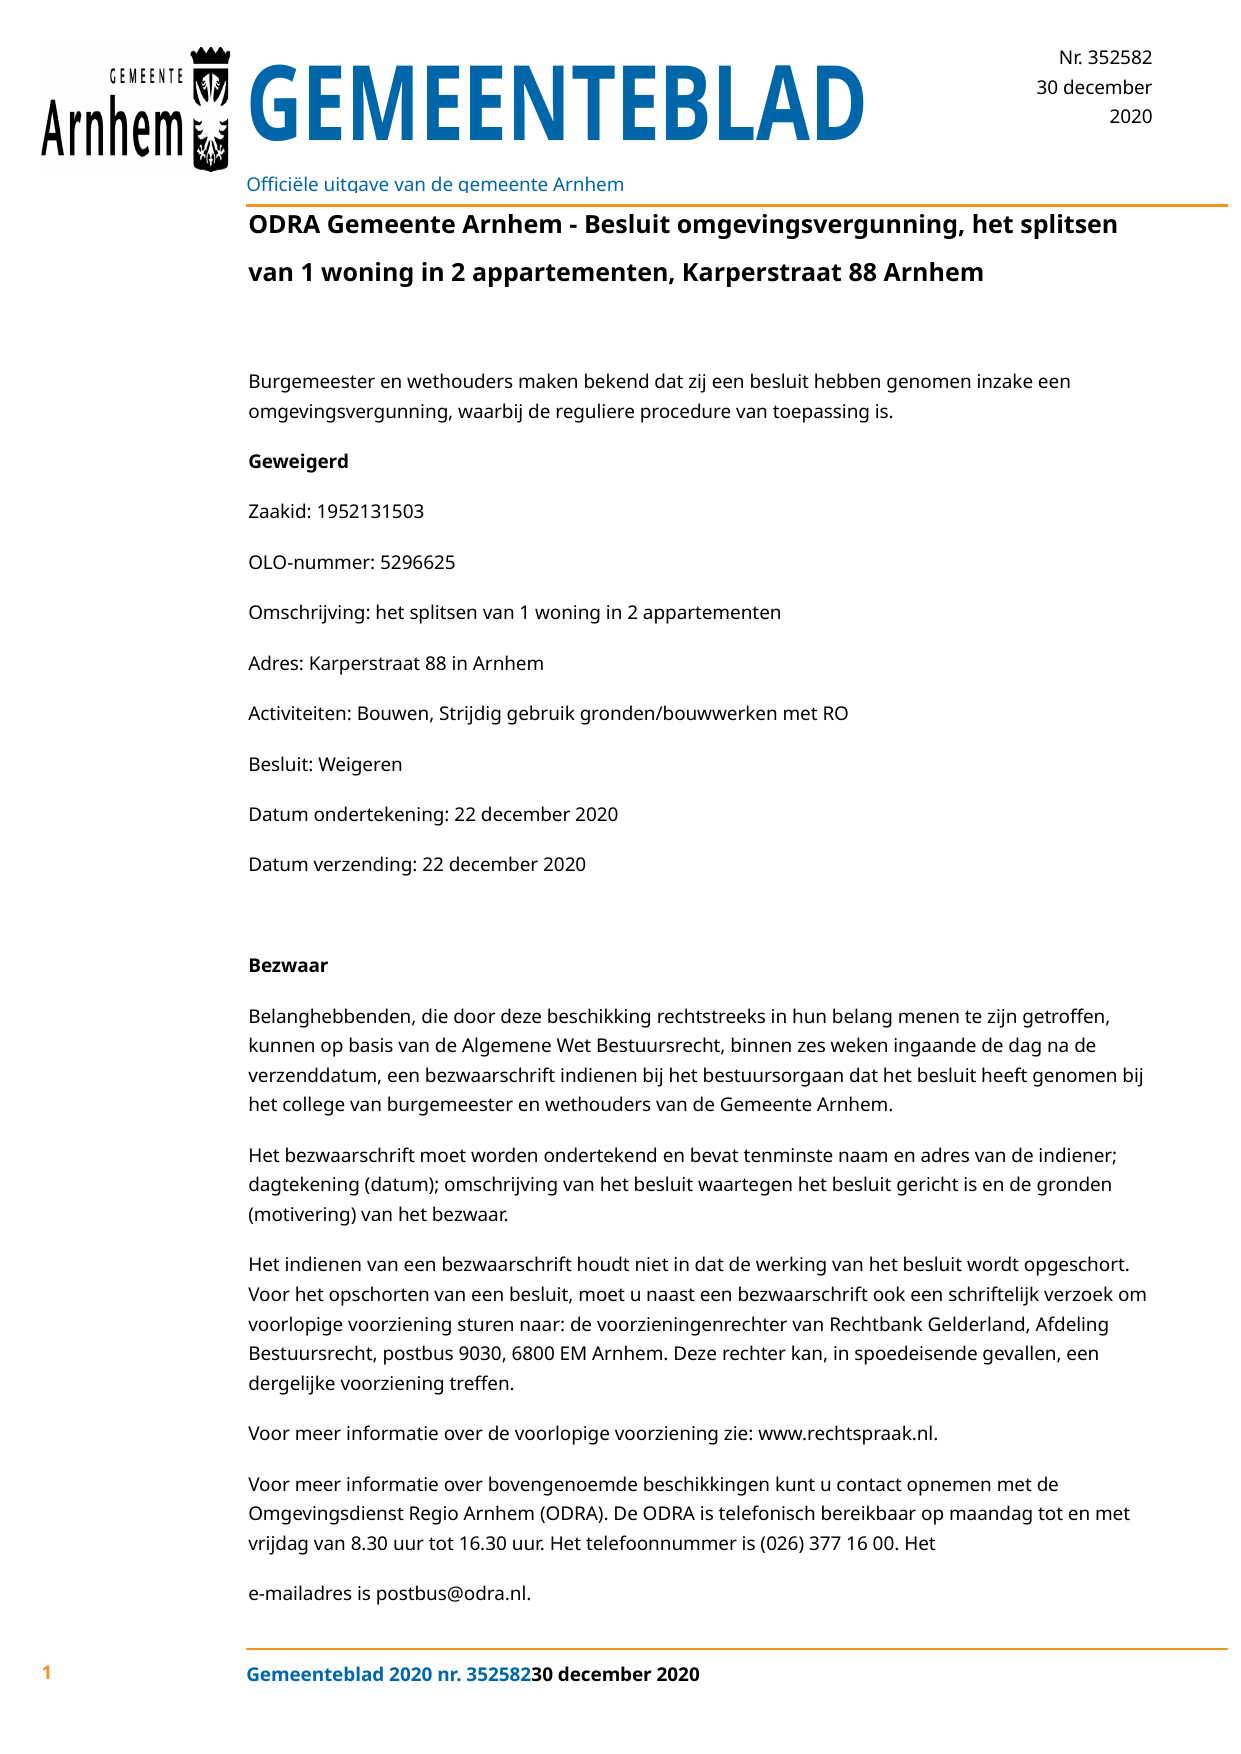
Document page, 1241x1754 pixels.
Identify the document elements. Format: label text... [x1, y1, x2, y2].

text Besluit: Weigeren [248, 751, 1152, 777]
text OLO-nummer: 5296625 [248, 549, 1152, 575]
text Omschrijving: het splitsen van 1 woning in 2 appartementen [248, 599, 1152, 625]
text Voor meer informatie over bovengenoemde beschikkingen kunt u contact opnemen met de Omgevingsdienst Regio Arnhem (ODRA). De ODRA is telefonisch bereikbaar op maandag tot en met vrijdag van 8.30 uur tot 16.30 uur. Het telefoonnummer is (026) 377 16 00. Het [248, 1471, 1152, 1556]
text Geweigerd [248, 448, 1152, 474]
text ODRA Gemeente Arnhem - Besluit omgevingsvergunning, het splitsen van 1 woning in 2 appartementen, Karperstraat 88 Arnhem [248, 207, 1152, 288]
text Activiteiten: Bouwen, Strijdig gebruik gronden/bouwwerken met RO [248, 700, 1152, 726]
text Voor meer informatie over de voorlopige voorziening zie: www.rechtspraak.nl. [248, 1420, 1152, 1446]
text Adres: Karperstraat 88 in Arnhem [248, 650, 1152, 676]
text Burgemeester en wethouders maken bekend dat zij een besluit hebben genomen inzake een omgevingsvergunning, waarbij de reguliere procedure van toepassing is. [248, 368, 1152, 424]
text Datum verzending: 22 december 2020 [248, 852, 1152, 877]
text Zaakid: 1952131503 [248, 499, 1152, 524]
text Bezwaar [248, 952, 1152, 978]
text e-mailadres is postbus@odra.nl. [248, 1580, 1152, 1606]
picture [41, 47, 231, 172]
text Datum ondertekening: 22 december 2020 [248, 801, 1152, 827]
text Het bezwaarschrift moet worden ondertekend en bevat tenminste naam en adres van de indiener; dagtekening (datum); omschrijving van het besluit waartegen het besluit gericht is en de gronden (motivering) van het bezwaar. [248, 1142, 1152, 1227]
text Het indienen van een bezwaarschrift houdt niet in dat de werking van het besluit wordt opgeschort. Voor het opschorten van een besluit, moet u naast een bezwaarschrift ook een schriftelijk verzoek om voorlopige voorziening sturen naar: de voorzieningenrechter van Rechtbank Gelderland, Afdeling Bestuursrecht, postbus 9030, 6800 EM Arnhem. Deze rechter kan, in spoedeisende gevallen, een dergelijke voorziening treffen. [248, 1252, 1152, 1396]
text Belanghebbenden, die door deze beschikking rechtstreeks in hun belang menen te zijn getroffen, kunnen op basis van de Algemene Wet Bestuursrecht, binnen zes weken ingaande de dag na de verzenddatum, een bezwaarschrift indienen bij het bestuursorgaan dat het besluit heeft genomen bij het college van burgemeester en wethouders van de Gemeente Arnhem. [248, 1003, 1152, 1117]
